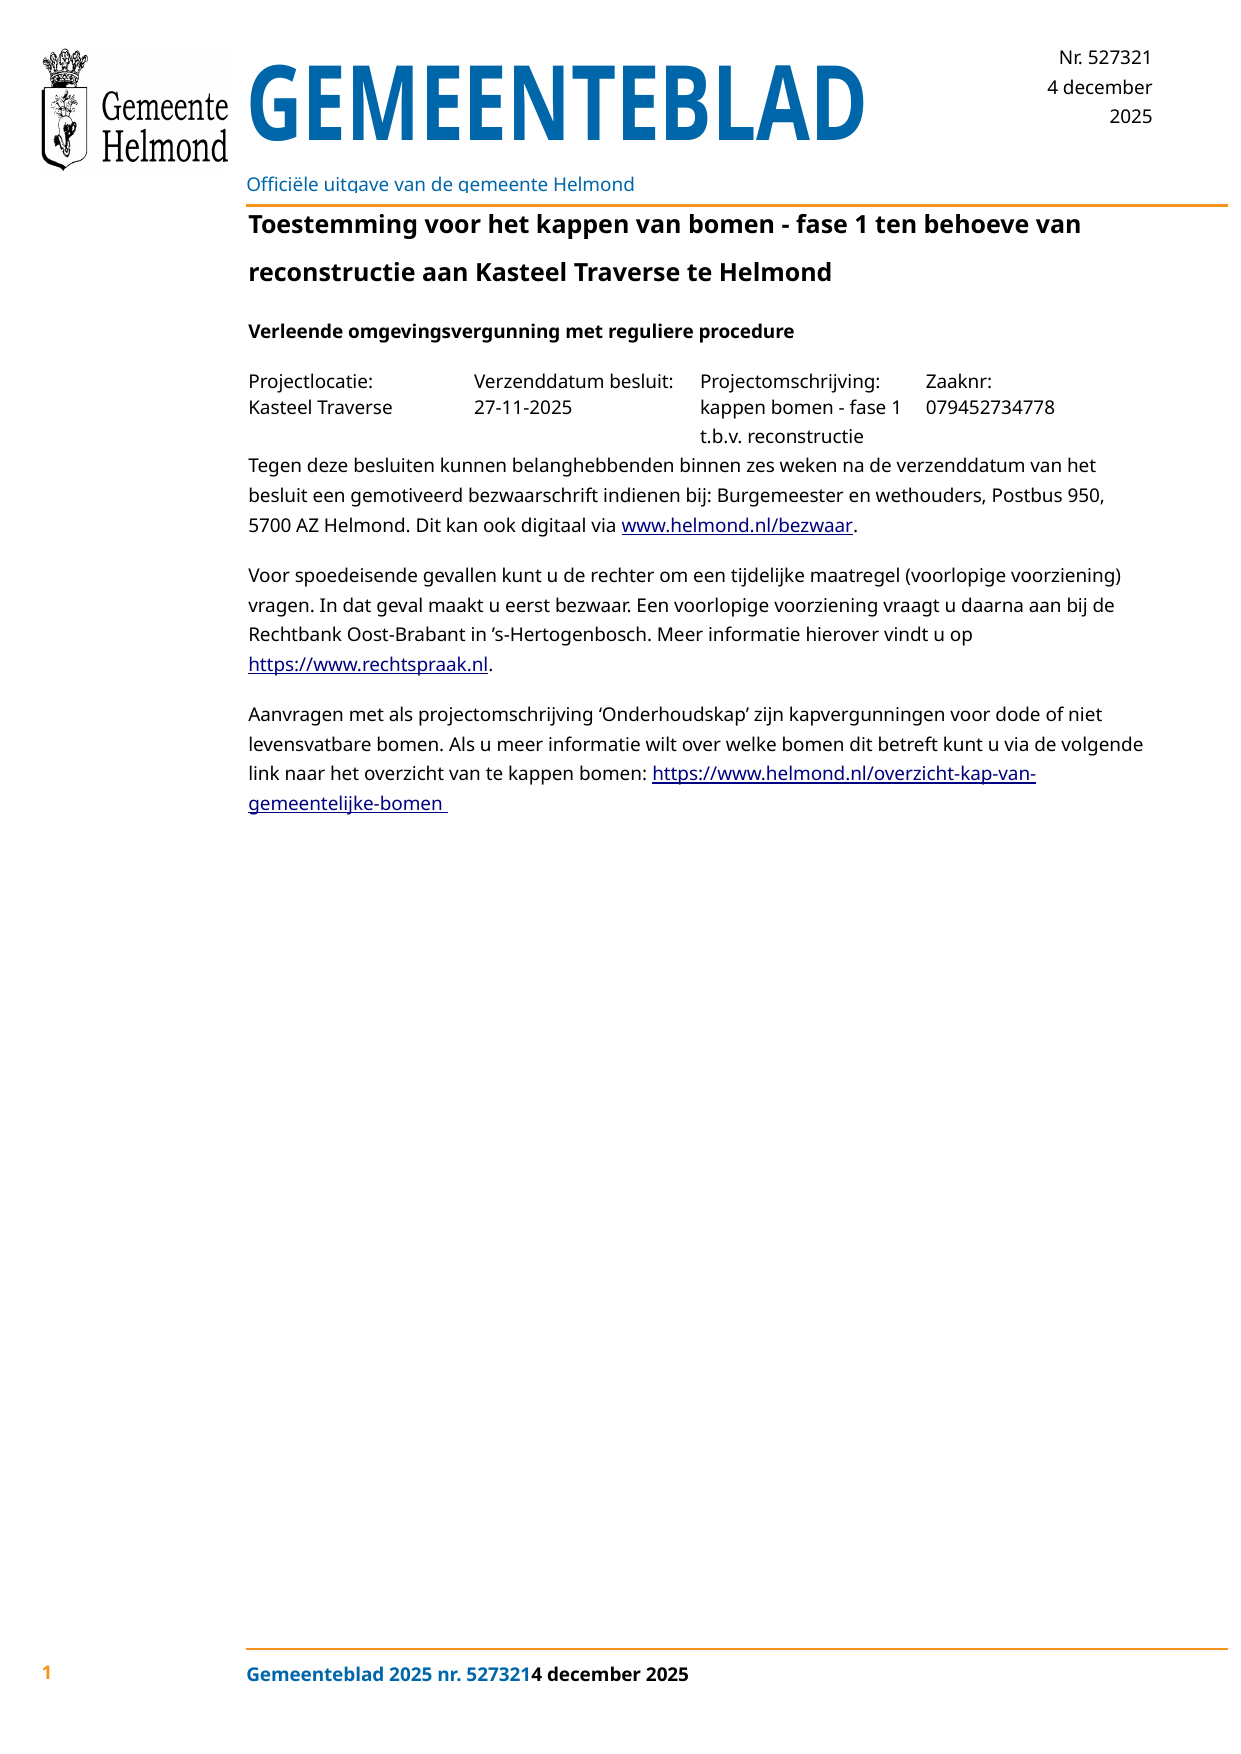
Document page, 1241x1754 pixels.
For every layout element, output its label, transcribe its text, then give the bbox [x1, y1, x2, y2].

text Aanvragen met als projectomschrijving ‘Onderhoudskap’ zijn kapvergunningen voor dode of niet levensvatbare bomen. Als u meer informatie wilt over welke bomen dit betreft kunt u via de volgende link naar het overzicht van te kappen bomen: https://www.helmond.nl/overzicht-kap-van-gemeentelijke-bomen [248, 701, 1152, 816]
table_cell kappen bomen - fase 1 t.b.v. reconstructie [700, 394, 926, 449]
text Tegen deze besluiten kunnen belanghebbenden binnen zes weken na de verzenddatum van het besluit een gemotiveerd bezwaarschrift indienen bij: Burgemeester en wethouders, Postbus 950, 5700 AZ Helmond. Dit kan ook digitaal via www.helmond.nl/bezwaar. [248, 453, 1152, 538]
table_cell 27-11-2025 [474, 394, 700, 449]
picture [41, 47, 231, 172]
table_cell Kasteel Traverse [248, 394, 474, 449]
text Voor spoedeisende gevallen kunt u de rechter om een tijdelijke maatregel (voorlopige voorziening) vragen. In dat geval maakt u eerst bezwaar. Een voorlopige voorziening vraagt u daarna aan bij de Rechtbank Oost-Brabant in ’s-Hertogenbosch. Meer informatie hierover vindt u op https://www.rechtspraak.nl. [248, 562, 1152, 677]
text Verleende omgevingsvergunning met reguliere procedure [248, 318, 1152, 344]
table_cell 079452734778 [926, 394, 1152, 449]
table_header Zaaknr: [926, 369, 1152, 394]
table_header Verzenddatum besluit: [474, 369, 700, 394]
text Toestemming voor het kappen van bomen - fase 1 ten behoeve van reconstructie aan Kasteel Traverse te Helmond [248, 207, 1152, 288]
table_header Projectomschrijving: [700, 369, 926, 394]
table_header Projectlocatie: [248, 369, 474, 394]
